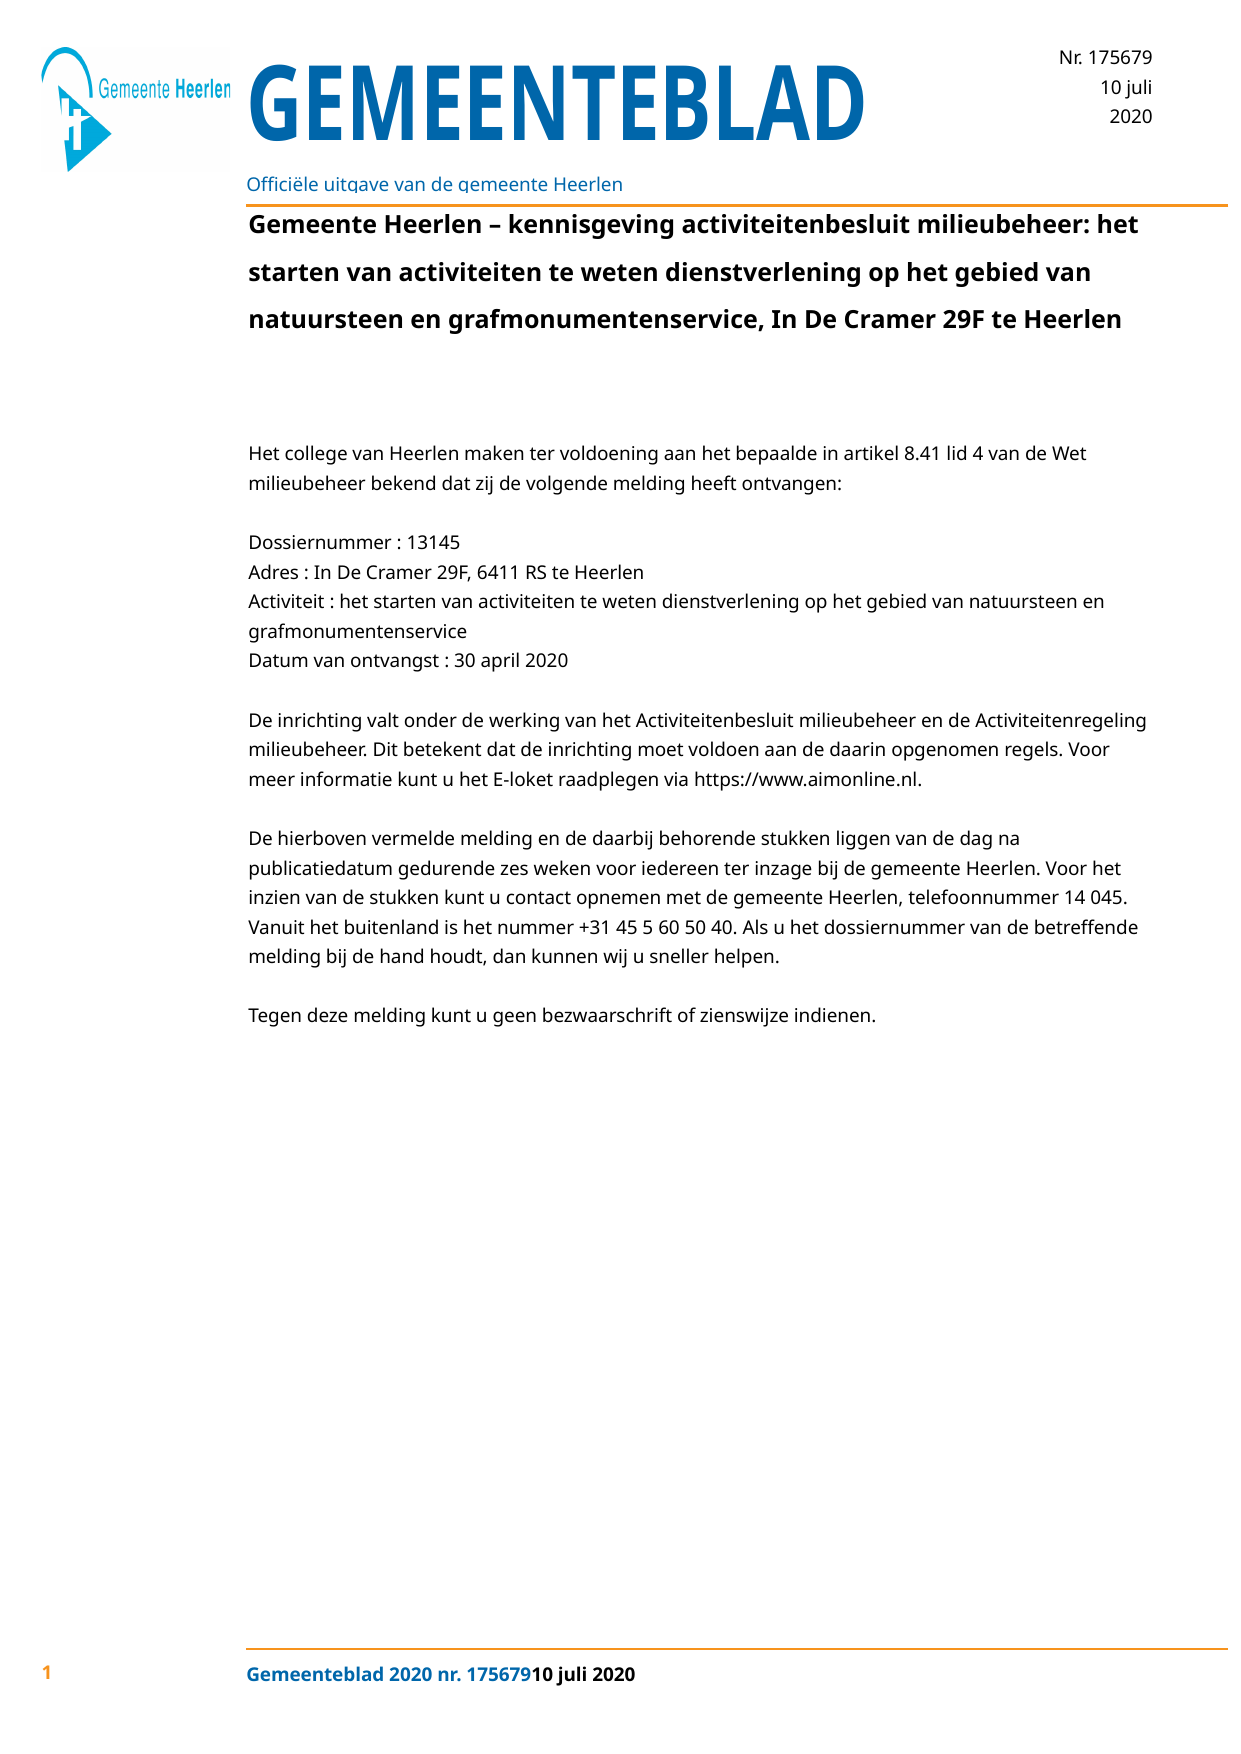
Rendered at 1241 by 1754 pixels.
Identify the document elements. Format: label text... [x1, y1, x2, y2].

text De hierboven vermelde melding en de daarbij behorende stukken liggen van de dag na publicatiedatum gedurende zes weken voor iedereen ter inzage bij de gemeente Heerlen. Voor het inzien van de stukken kunt u contact opnemen met de gemeente Heerlen, telefoonnummer 14 045. Vanuit het buitenland is het nummer +31 45 5 60 50 40. Als u het dossiernummer van de betreffende melding bij de hand houdt, dan kunnen wij u sneller helpen. [248, 825, 1152, 969]
picture [41, 47, 59, 70]
text Adres : In De Cramer 29F, 6411 RS te Heerlen [248, 559, 1152, 584]
text Gemeente Heerlen – kennisgeving activiteitenbesluit milieubeheer: het starten van activiteiten te weten dienstverlening op het gebied van natuursteen en grafmonumentenservice, In De Cramer 29F te Heerlen [248, 207, 1152, 336]
text Dossiernummer : 13145 [248, 529, 1152, 555]
text Tegen deze melding kunt u geen bezwaarschrift of zienswijze indienen. [248, 1003, 1152, 1028]
picture [41, 47, 231, 172]
text Het college van Heerlen maken ter voldoening aan het bepaalde in artikel 8.41 lid 4 van de Wet milieubeheer bekend dat zij de volgende melding heeft ontvangen: [248, 441, 1152, 496]
text Datum van ontvangst : 30 april 2020 [248, 648, 1152, 673]
text Activiteit : het starten van activiteiten te weten dienstverlening op het gebied van natuursteen en grafmonumentenservice [248, 588, 1152, 644]
text De inrichting valt onder de werking van het Activiteitenbesluit milieubeheer en de Activiteitenregeling milieubeheer. Dit betekent dat de inrichting moet voldoen aan de daarin opgenomen regels. Voor meer informatie kunt u het E-loket raadplegen via https://www.aimonline.nl. [248, 707, 1152, 792]
